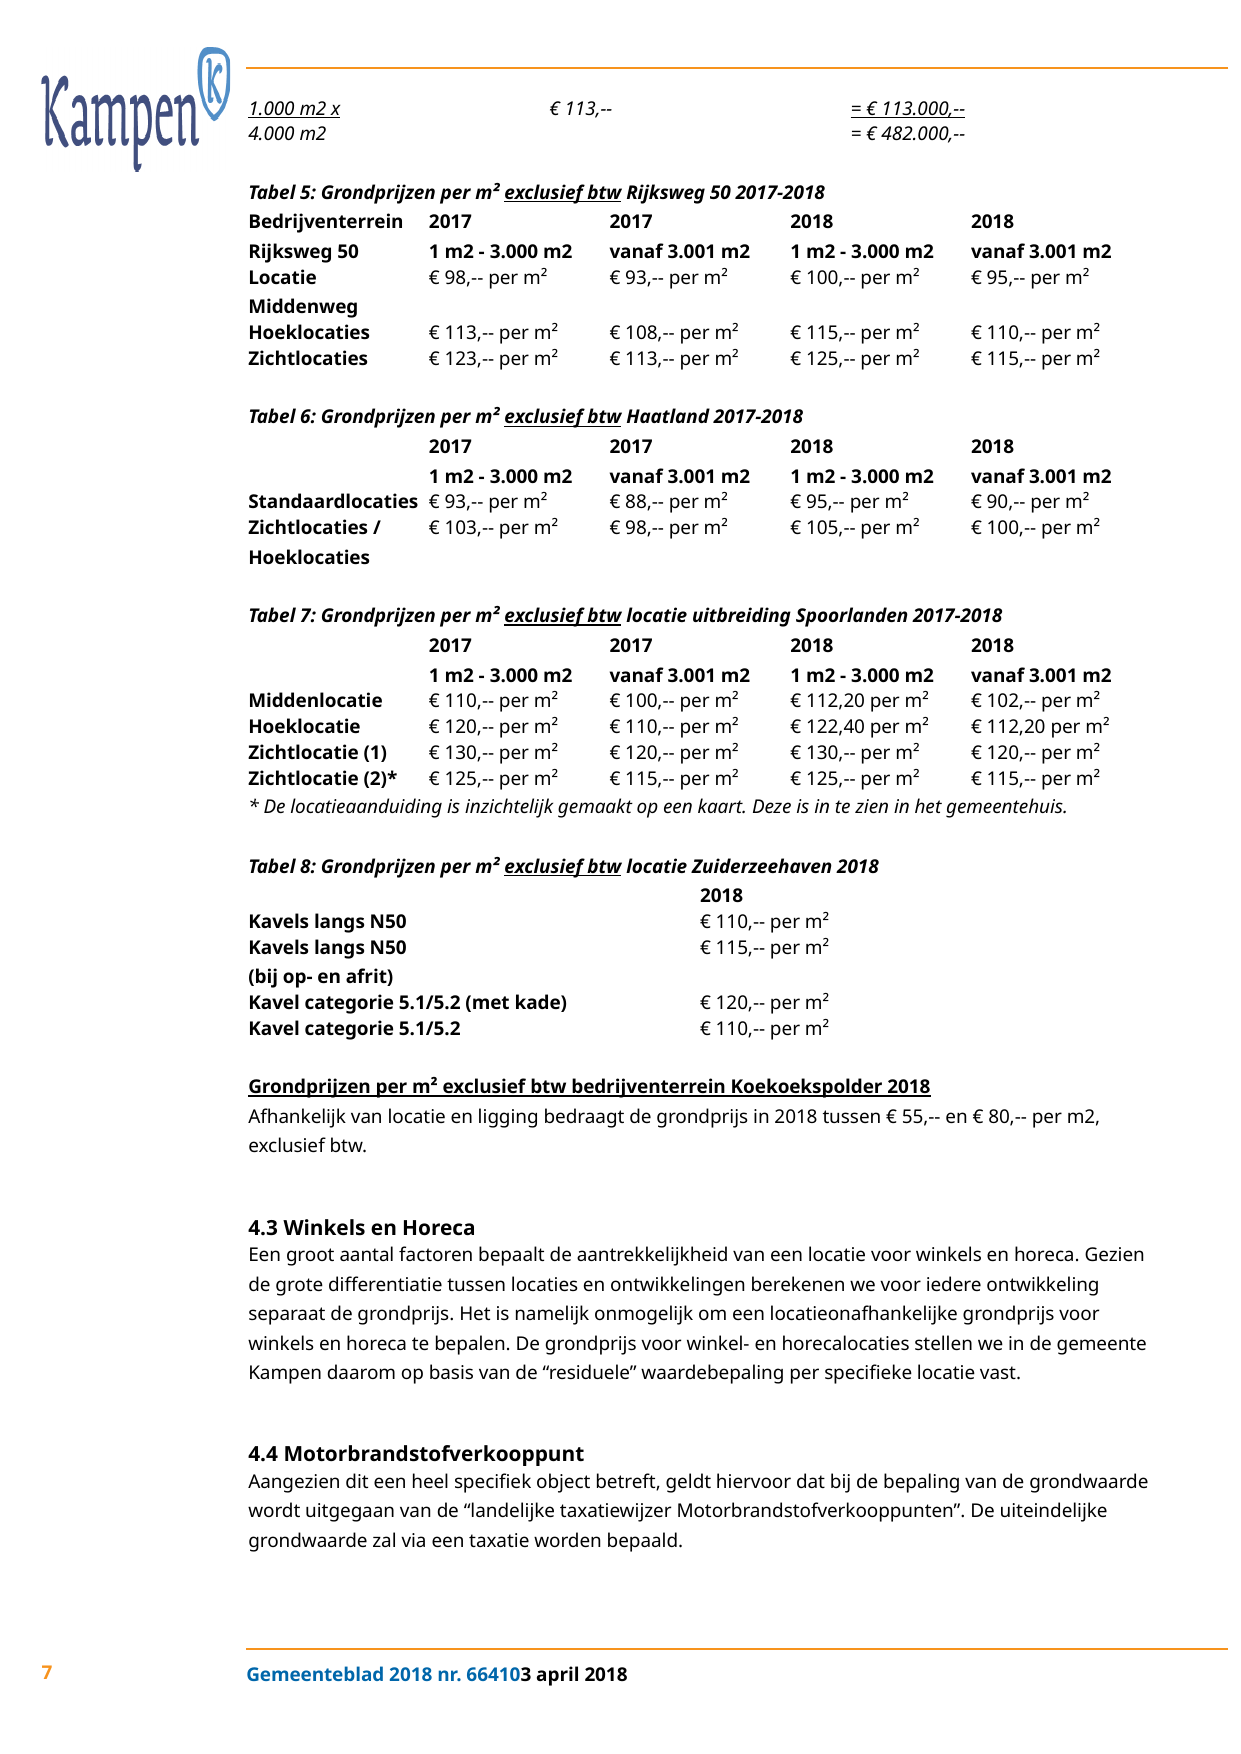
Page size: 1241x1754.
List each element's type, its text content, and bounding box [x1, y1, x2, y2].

table_cell € 120,-- per m² [700, 989, 1152, 1015]
table_cell 1.000 m2 x [248, 95, 549, 121]
table_header 2017 vanaf 3.001 m2 [609, 433, 790, 489]
table_cell € 102,-- per m² [971, 688, 1152, 713]
table_cell Zichtlocaties / Hoeklocaties [248, 514, 429, 570]
table_cell [549, 121, 850, 146]
text Een groot aantal factoren bepaalt de aantrekkelijkheid van een locatie voor winkels en horeca. Gezien de grote differentiatie tussen locaties en ontwikkelingen berekenen we voor iedere ontwikkeling separaat de grondprijs. Het is namelijk onmogelijk om een locatieonafhankelijke grondprijs voor winkels en horeca te bepalen. De grondprijs voor winkel- en horecalocaties stellen we in de gemeente Kampen daarom op basis van de “residuele” waardebepaling per specifieke locatie vast. [248, 1241, 1152, 1385]
table_header [248, 433, 429, 489]
table_cell € 113,-- [549, 95, 850, 121]
table_header 2017 1 m2 - 3.000 m2 [429, 209, 609, 264]
table_cell € 112,20 per m² [971, 713, 1152, 739]
table_cell € 88,-- per m² [609, 489, 790, 514]
text Tabel 6: Grondprijzen per m² exclusief btw Haatland 2017-2018 [248, 404, 1152, 429]
table_cell € 105,-- per m² [790, 514, 971, 570]
text Grondprijzen per m² exclusief btw bedrijventerrein Koekoekspolder 2018 [248, 1073, 1152, 1099]
table_header Bedrijventerrein Rijksweg 50 [248, 209, 429, 264]
table_cell € 98,-- per m² [429, 264, 609, 319]
table_cell € 123,-- per m² [429, 345, 609, 371]
table_cell € 113,-- per m² [609, 345, 790, 371]
table_header 2018 vanaf 3.001 m2 [971, 632, 1152, 687]
table_header 2018 [700, 883, 1152, 908]
table_header [248, 883, 700, 908]
text 4.4 Motorbrandstofverkooppunt [248, 1439, 1152, 1468]
table_cell Zichtlocaties [248, 345, 429, 371]
table_cell Kavels langs N50 [248, 908, 700, 934]
table_cell € 103,-- per m² [429, 514, 609, 570]
table_cell € 125,-- per m² [790, 765, 971, 790]
table_cell € 115,-- per m² [609, 765, 790, 790]
table_header 2018 vanaf 3.001 m2 [971, 209, 1152, 264]
table_cell € 115,-- per m² [971, 345, 1152, 371]
table_cell € 110,-- per m² [429, 688, 609, 713]
table_cell € 120,-- per m² [429, 713, 609, 739]
text 4.3 Winkels en Horeca [248, 1213, 1152, 1241]
table_cell € 112,20 per m² [790, 688, 971, 713]
table_cell € 125,-- per m² [790, 345, 971, 371]
table_cell Standaardlocaties [248, 489, 429, 514]
table_cell Zichtlocatie (1) [248, 739, 429, 765]
table_cell € 108,-- per m² [609, 319, 790, 345]
table_cell € 100,-- per m² [971, 514, 1152, 570]
table_cell € 110,-- per m² [609, 713, 790, 739]
table_cell 4.000 m2 [248, 121, 549, 146]
table_header 2018 1 m2 - 3.000 m2 [790, 209, 971, 264]
picture [41, 47, 231, 172]
text Aangezien dit een heel specifiek object betreft, geldt hiervoor dat bij de bepaling van de grondwaarde wordt uitgegaan van de “landelijke taxatiewijzer Motorbrandstofverkooppunten”. De uiteindelijke grondwaarde zal via een taxatie worden bepaald. [248, 1468, 1152, 1553]
table_cell € 110,-- per m² [971, 319, 1152, 345]
table_cell Hoeklocaties [248, 319, 429, 345]
table_header 2017 1 m2 - 3.000 m2 [429, 433, 609, 489]
table_cell € 125,-- per m² [429, 765, 609, 790]
table_cell Locatie Middenweg [248, 264, 429, 319]
table_header 2018 1 m2 - 3.000 m2 [790, 433, 971, 489]
table_cell Zichtlocatie (2)* [248, 765, 429, 790]
text Tabel 7: Grondprijzen per m² exclusief btw locatie uitbreiding Spoorlanden 2017-2018 [248, 602, 1152, 628]
table_cell € 93,-- per m² [609, 264, 790, 319]
table_header 2017 1 m2 - 3.000 m2 [429, 632, 609, 687]
table_cell € 115,-- per m² [790, 319, 971, 345]
text Tabel 8: Grondprijzen per m² exclusief btw locatie Zuiderzeehaven 2018 [248, 853, 1152, 878]
table_cell € 130,-- per m² [429, 739, 609, 765]
table_header 2018 vanaf 3.001 m2 [971, 433, 1152, 489]
text Tabel 5: Grondprijzen per m² exclusief btw Rijksweg 50 2017-2018 [248, 179, 1152, 205]
table_cell € 90,-- per m² [971, 489, 1152, 514]
table_cell Middenlocatie [248, 688, 429, 713]
table_cell € 115,-- per m² [700, 934, 1152, 989]
table_cell € 122,40 per m² [790, 713, 971, 739]
table_cell € 98,-- per m² [609, 514, 790, 570]
table_cell € 100,-- per m² [790, 264, 971, 319]
table_cell € 120,-- per m² [971, 739, 1152, 765]
text Afhankelijk van locatie en ligging bedraagt de grondprijs in 2018 tussen € 55,-- en € 80,-- per m2, exclusief btw. [248, 1103, 1152, 1158]
table_cell € 113,-- per m² [429, 319, 609, 345]
table_cell € 130,-- per m² [790, 739, 971, 765]
table_header 2017 vanaf 3.001 m2 [609, 209, 790, 264]
table_cell € 110,-- per m² [700, 908, 1152, 934]
table_cell Kavel categorie 5.1/5.2 [248, 1015, 700, 1041]
table_header 2017 vanaf 3.001 m2 [609, 632, 790, 687]
table_cell € 115,-- per m² [971, 765, 1152, 790]
table_cell € 120,-- per m² [609, 739, 790, 765]
table_cell Kavels langs N50 (bij op- en afrit) [248, 934, 700, 989]
table_cell € 93,-- per m² [429, 489, 609, 514]
table_cell Kavel categorie 5.1/5.2 (met kade) [248, 989, 700, 1015]
table_header 2018 1 m2 - 3.000 m2 [790, 632, 971, 687]
table_cell = € 113.000,-- [850, 95, 1152, 121]
text * De locatieaanduiding is inzichtelijk gemaakt op een kaart. Deze is in te zien in het gemeentehuis. [248, 794, 1152, 819]
table_cell € 95,-- per m² [971, 264, 1152, 319]
table_header [248, 632, 429, 687]
table_cell € 100,-- per m² [609, 688, 790, 713]
table_cell = € 482.000,-- [850, 121, 1152, 146]
table_cell € 95,-- per m² [790, 489, 971, 514]
table_cell € 110,-- per m² [700, 1015, 1152, 1041]
table_cell Hoeklocatie [248, 713, 429, 739]
